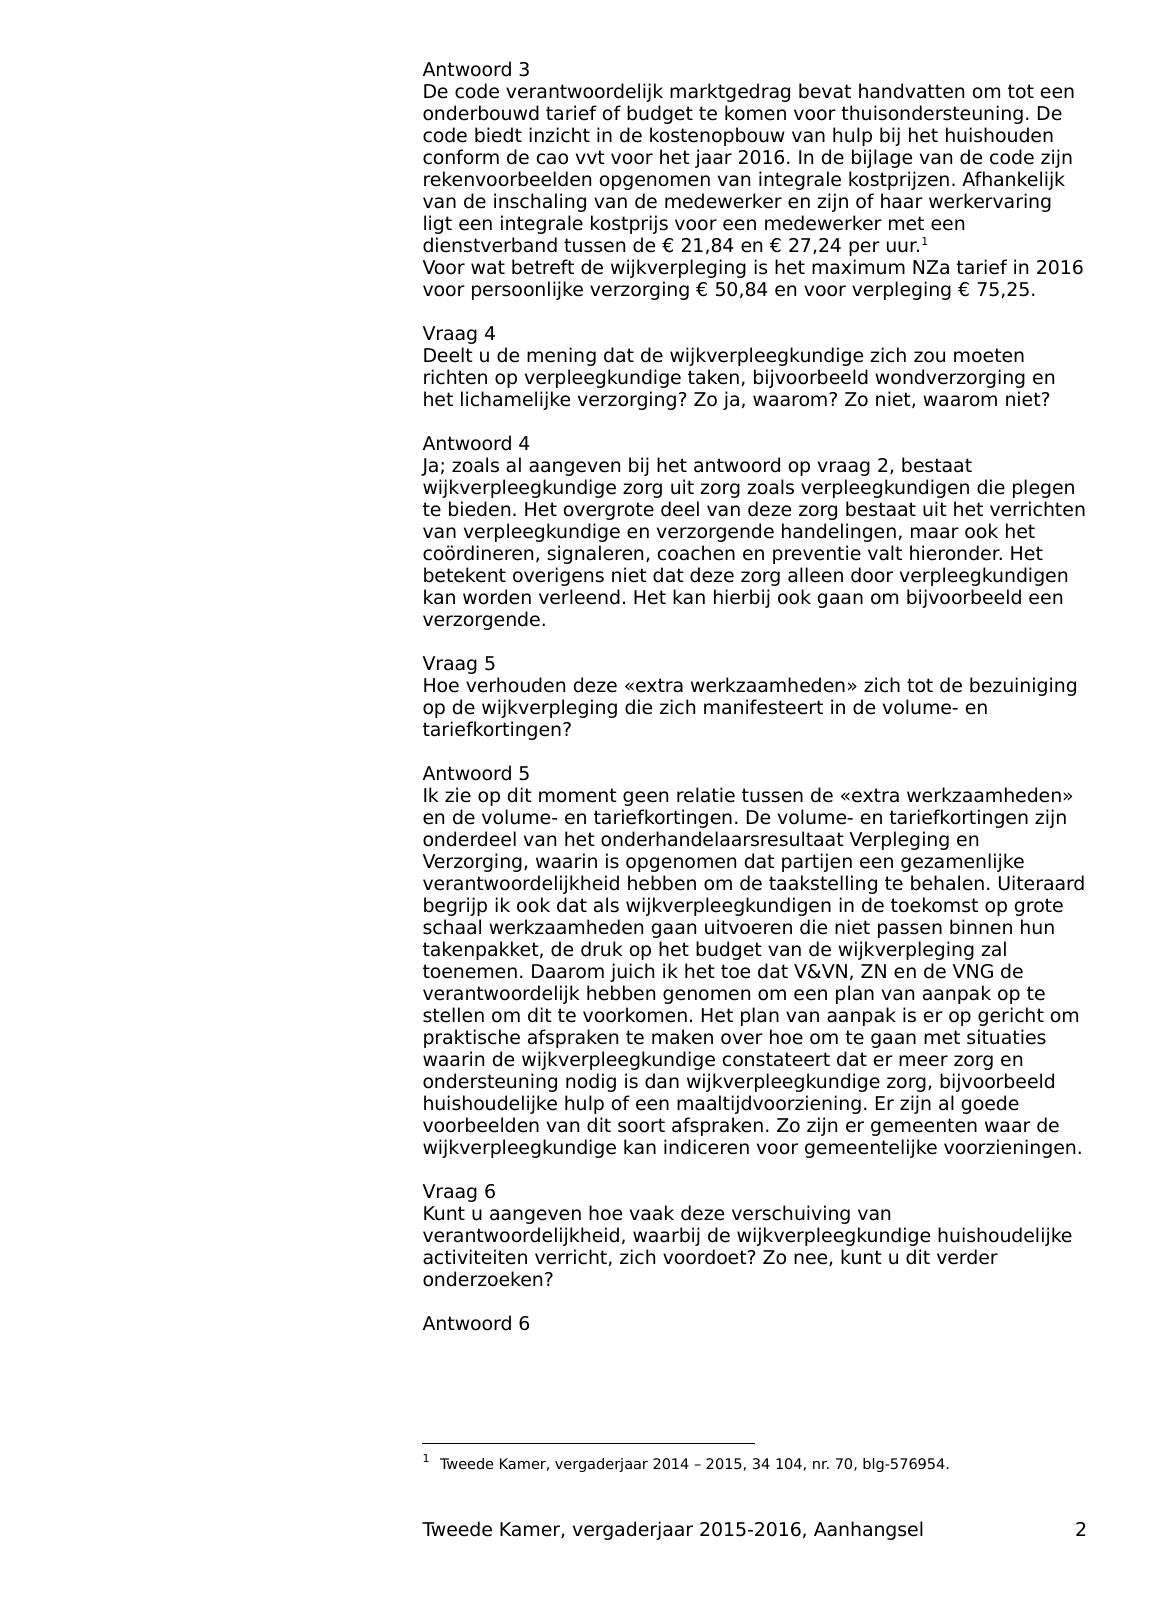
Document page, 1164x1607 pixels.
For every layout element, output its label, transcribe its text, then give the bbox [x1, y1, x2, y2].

text Antwoord 6 [422, 1313, 1087, 1335]
text Antwoord 4 [422, 433, 1087, 455]
text Voor wat betreft de wijkverpleging is het maximum NZa tarief in 2016 voor persoonlijke verzorging € 50,84 en voor verpleging € 75,25. [422, 257, 1087, 301]
text Tweede Kamer, vergaderjaar 2014 – 2015, 34 104, nr. 70, blg-576954. [422, 1452, 1087, 1474]
text Antwoord 5 [422, 763, 1087, 785]
text Vraag 5 [422, 653, 1087, 675]
text Hoe verhouden deze «extra werkzaamheden» zich tot de bezuiniging op de wijkverpleging die zich manifesteert in de volume- en tariefkortingen? [422, 675, 1087, 741]
text Antwoord 3 [422, 59, 1087, 81]
text Ja; zoals al aangeven bij het antwoord op vraag 2, bestaat wijkverpleegkundige zorg uit zorg zoals verpleegkundigen die plegen te bieden. Het overgrote deel van deze zorg bestaat uit het verrichten van verpleegkundige en verzorgende handelingen, maar ook het coördineren, signaleren, coachen en preventie valt hieronder. Het betekent overigens niet dat deze zorg alleen door verpleegkundigen kan worden verleend. Het kan hierbij ook gaan om bijvoorbeeld een verzorgende. [422, 455, 1087, 631]
text Vraag 6 [422, 1181, 1087, 1203]
text Vraag 4 [422, 323, 1087, 345]
text Kunt u aangeven hoe vaak deze verschuiving van verantwoordelijkheid, waarbij de wijkverpleegkundige huishoudelijke activiteiten verricht, zich voordoet? Zo nee, kunt u dit verder onderzoeken? [422, 1203, 1087, 1291]
text Ik zie op dit moment geen relatie tussen de «extra werkzaamheden» en de volume- en tariefkortingen. De volume- en tariefkortingen zijn onderdeel van het onderhandelaarsresultaat Verpleging en Verzorging, waarin is opgenomen dat partijen een gezamenlijke verantwoordelijkheid hebben om de taakstelling te behalen. Uiteraard begrijp ik ook dat als wijkverpleegkundigen in de toekomst op grote schaal werkzaamheden gaan uitvoeren die niet passen binnen hun takenpakket, de druk op het budget van de wijkverpleging zal toenemen. Daarom juich ik het toe dat V&VN, ZN en de VNG de verantwoordelijk hebben genomen om een plan van aanpak op te stellen om dit te voorkomen. Het plan van aanpak is er op gericht om praktische afspraken te maken over hoe om te gaan met situaties waarin de wijkverpleegkundige constateert dat er meer zorg en ondersteuning nodig is dan wijkverpleegkundige zorg, bijvoorbeeld huishoudelijke hulp of een maaltijdvoorziening. Er zijn al goede voorbeelden van dit soort afspraken. Zo zijn er gemeenten waar de wijkverpleegkundige kan indiceren voor gemeentelijke voorzieningen. [422, 785, 1087, 1159]
text De code verantwoordelijk marktgedrag bevat handvatten om tot een onderbouwd tarief of budget te komen voor thuisondersteuning. De code biedt inzicht in de kostenopbouw van hulp bij het huishouden conform de cao vvt voor het jaar 2016. In de bijlage van de code zijn rekenvoorbeelden opgenomen van integrale kostprijzen. Afhankelijk van de inschaling van de medewerker en zijn of haar werkervaring ligt een integrale kostprijs voor een medewerker met een dienstverband tussen de € 21,84 en € 27,24 per uur. [422, 81, 1087, 257]
text Deelt u de mening dat de wijkverpleegkundige zich zou moeten richten op verpleegkundige taken, bijvoorbeeld wondverzorging en het lichamelijke verzorging? Zo ja, waarom? Zo niet, waarom niet? [422, 345, 1087, 411]
